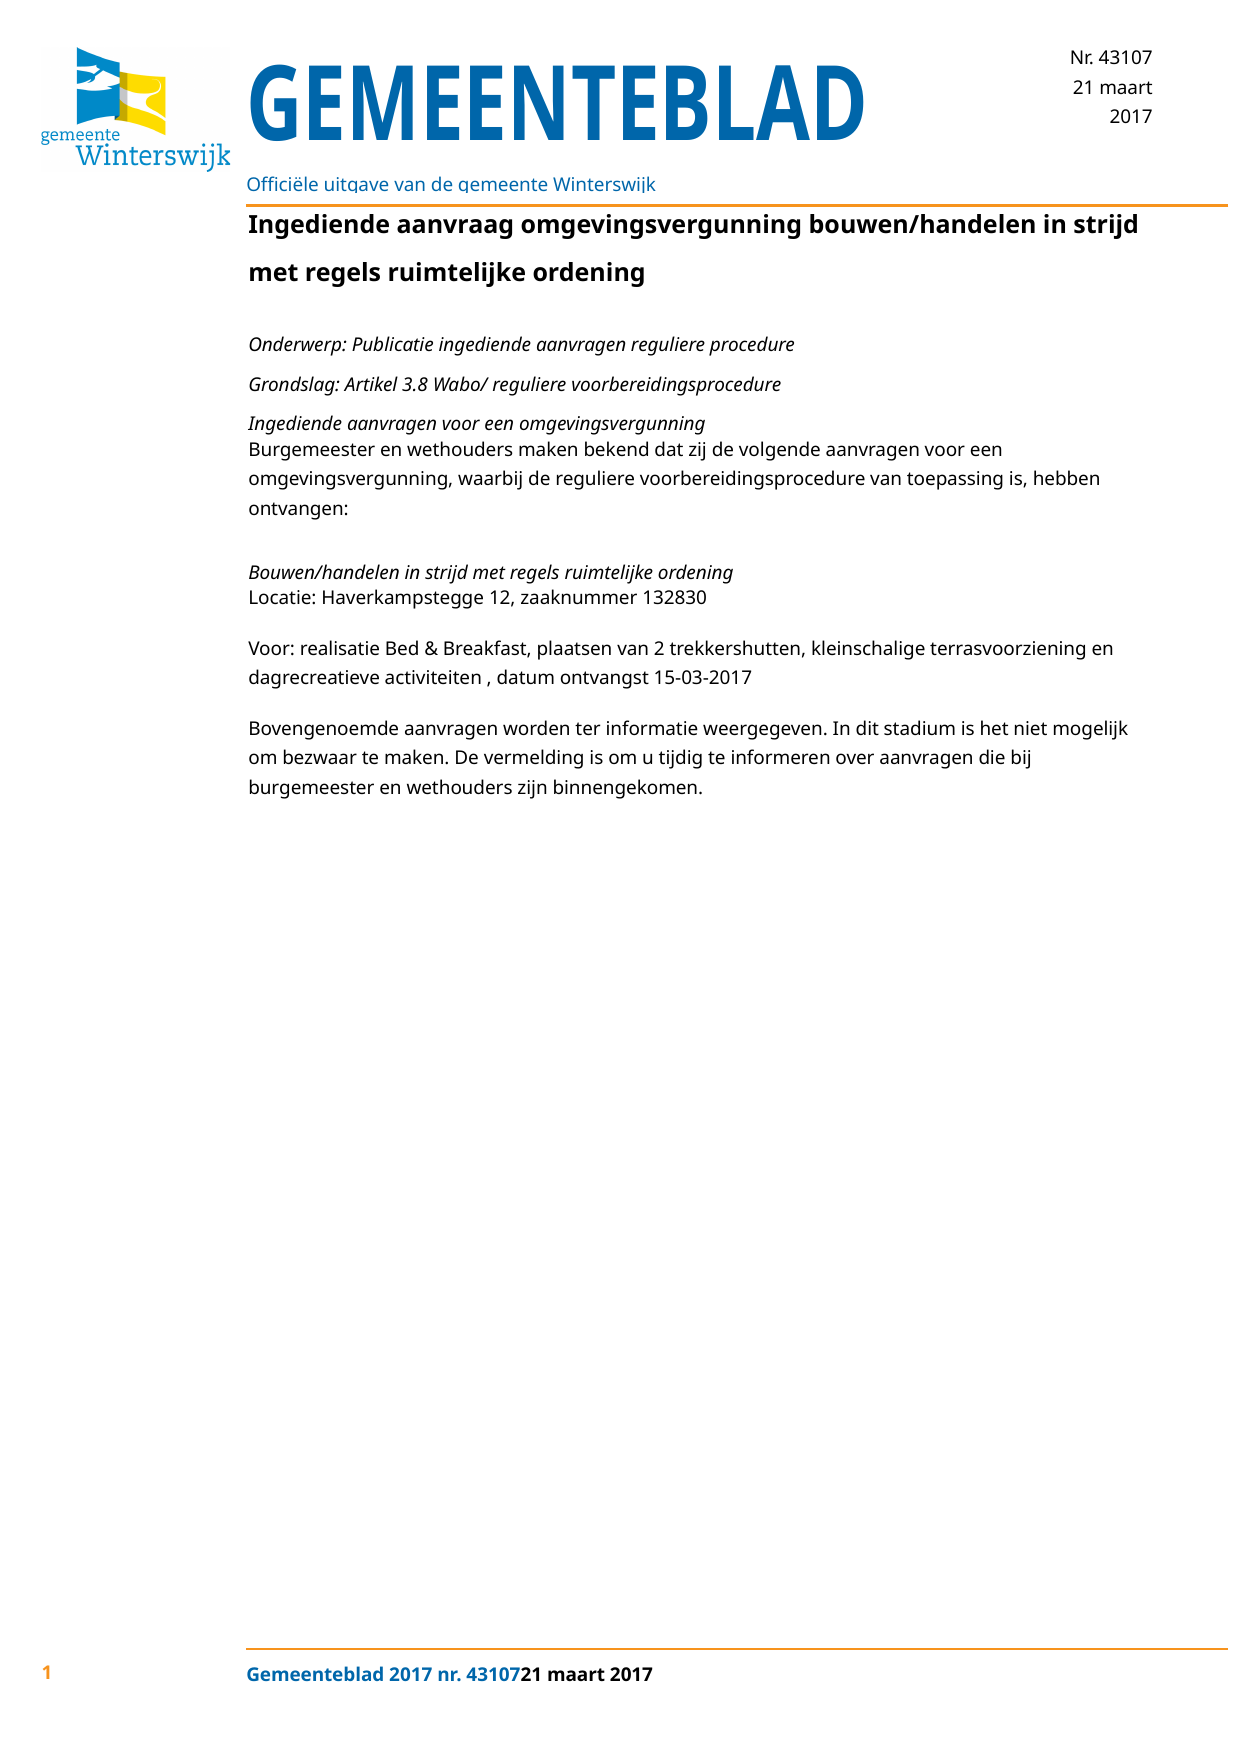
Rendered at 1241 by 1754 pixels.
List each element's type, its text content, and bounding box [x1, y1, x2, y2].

text Burgemeester en wethouders maken bekend dat zij de volgende aanvragen voor een omgevingsvergunning, waarbij de reguliere voorbereidingsprocedure van toepassing is, hebben ontvangen: [248, 436, 1152, 521]
picture [225, 153, 231, 162]
text Bouwen/handelen in strijd met regels ruimtelijke ordening [248, 559, 1152, 584]
text Ingediende aanvragen voor een omgevingsvergunning [248, 410, 1152, 436]
text Grondslag: Artikel 3.8 Wabo/ reguliere voorbereidingsprocedure [248, 371, 1152, 396]
text Onderwerp: Publicatie ingediende aanvragen reguliere procedure [248, 331, 1152, 357]
text Bovengenoemde aanvragen worden ter informatie weergegeven. In dit stadium is het niet mogelijk om bezwaar te maken. De vermelding is om u tijdig te informeren over aanvragen die bij burgemeester en wethouders zijn binnengekomen. [248, 715, 1152, 800]
text Voor: realisatie Bed & Breakfast, plaatsen van 2 trekkershutten, kleinschalige terrasvoorziening en dagrecreatieve activiteiten , datum ontvangst 15-03-2017 [248, 635, 1152, 690]
picture [41, 47, 231, 172]
text Ingediende aanvraag omgevingsvergunning bouwen/handelen in strijd met regels ruimtelijke ordening [248, 207, 1152, 288]
text Locatie: Haverkampstegge 12, zaaknummer 132830 [248, 584, 1152, 610]
